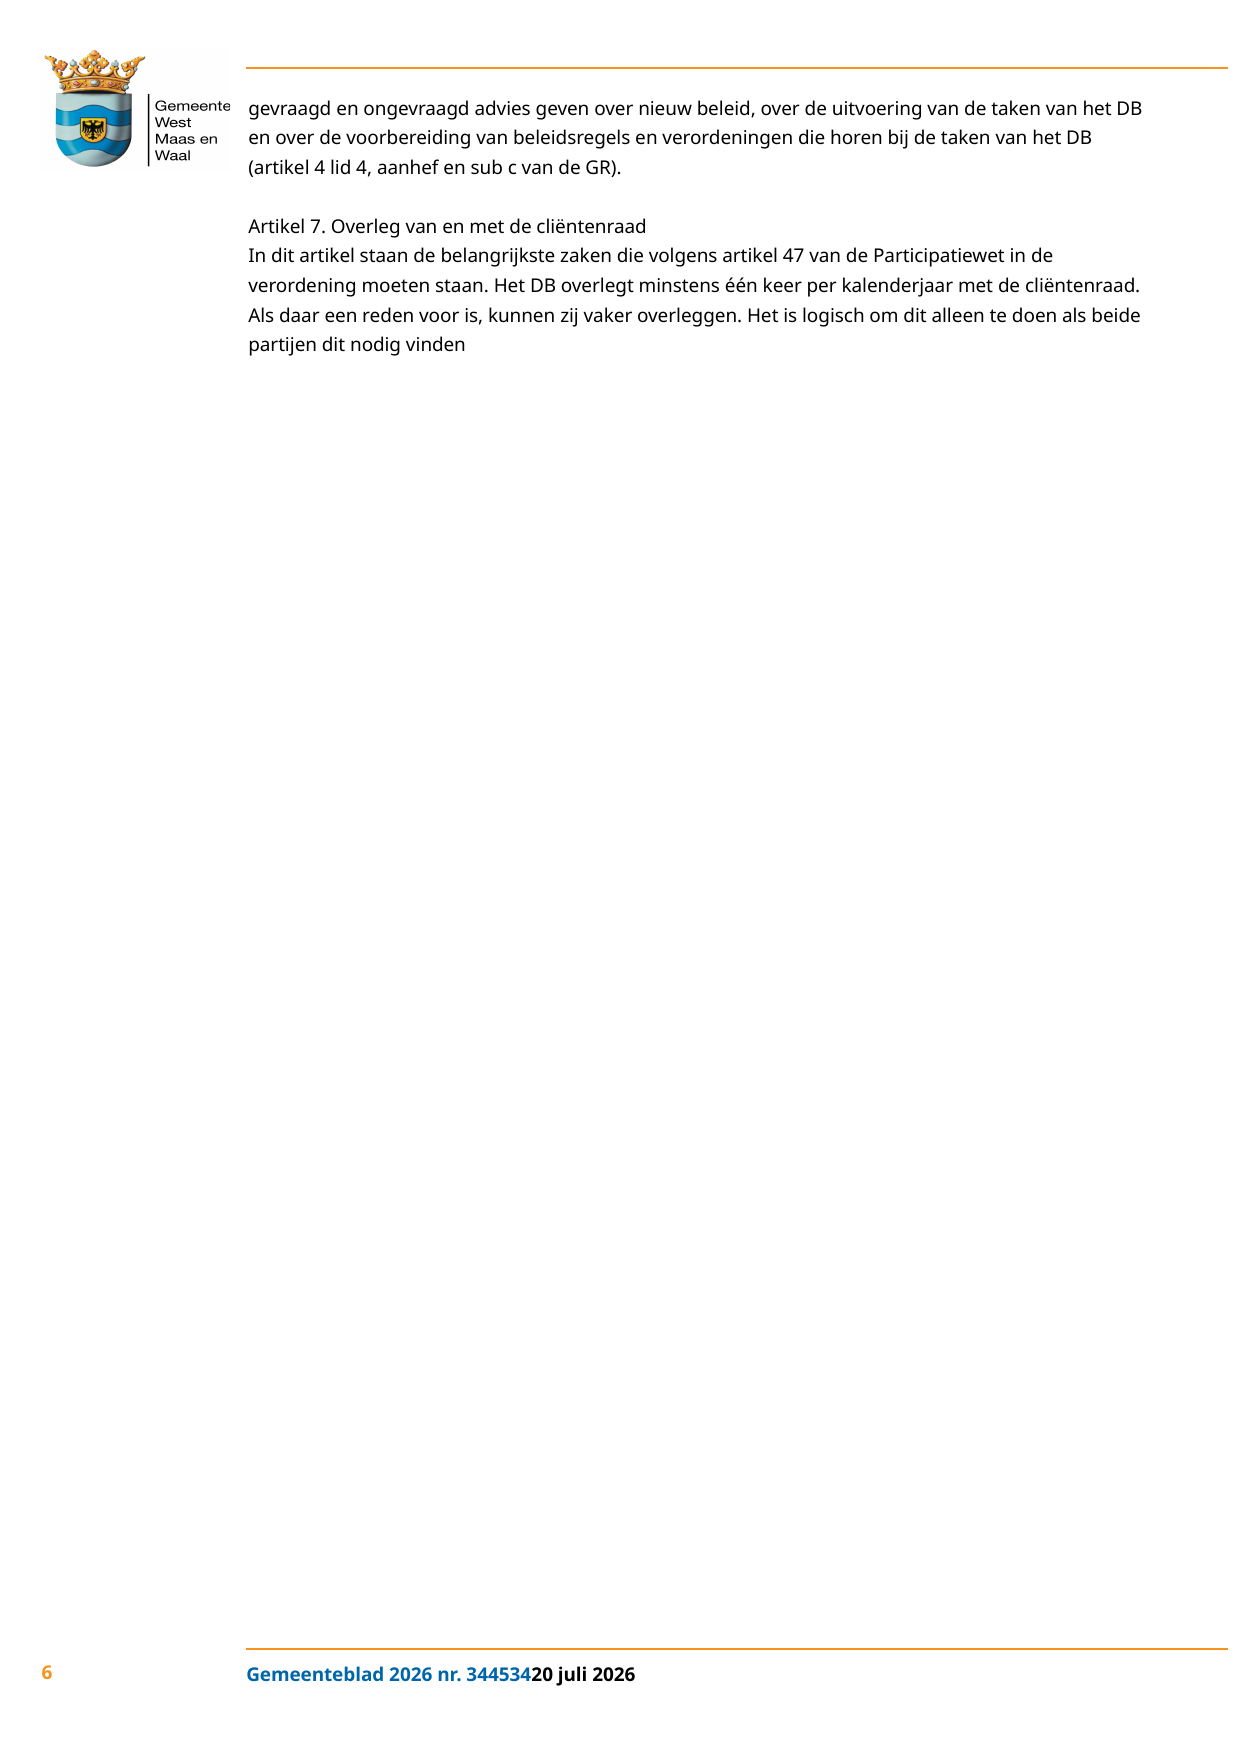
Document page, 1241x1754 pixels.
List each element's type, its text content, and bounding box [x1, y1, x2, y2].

text Artikel 7. Overleg van en met de cliëntenraad [248, 213, 1152, 239]
text gevraagd en ongevraagd advies geven over nieuw beleid, over de uitvoering van de taken van het DB en over de voorbereiding van beleidsregels en verordeningen die horen bij de taken van het DB (artikel 4 lid 4, aanhef en sub c van de GR). [248, 95, 1152, 180]
picture [41, 47, 231, 172]
text In dit artikel staan de belangrijkste zaken die volgens artikel 47 van de Participatiewet in de verordening moeten staan. Het DB overlegt minstens één keer per kalenderjaar met de cliëntenraad. Als daar een reden voor is, kunnen zij vaker overleggen. Het is logisch om dit alleen te doen als beide partijen dit nodig vinden [248, 243, 1152, 357]
